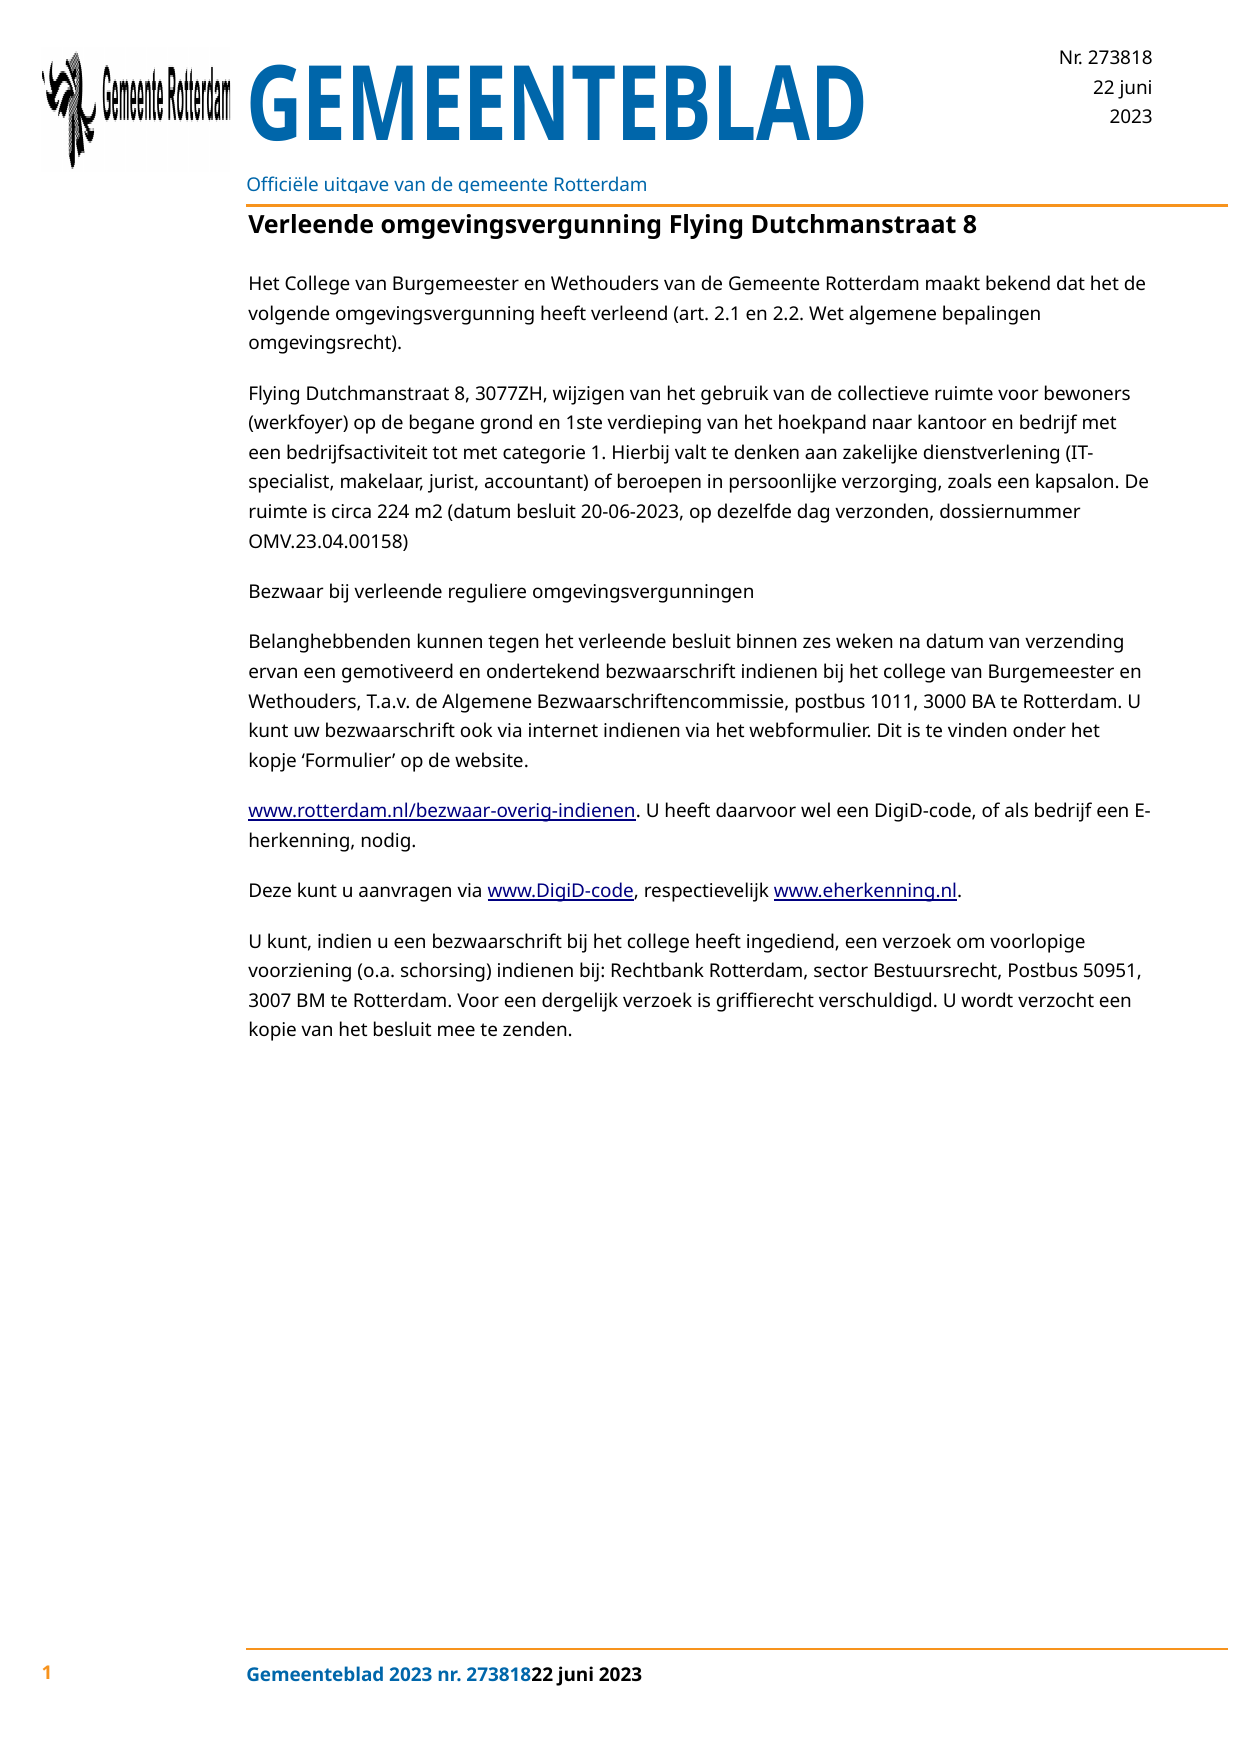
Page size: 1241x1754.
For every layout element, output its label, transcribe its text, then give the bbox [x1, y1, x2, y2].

text Deze kunt u aanvragen via www.DigiD-code, respectievelijk www.eherkenning.nl. [248, 877, 1152, 903]
text www.rotterdam.nl/bezwaar-overig-indienen. U heeft daarvoor wel een DigiD-code, of als bedrijf een E-herkenning, nodig. [248, 797, 1152, 853]
picture [41, 47, 231, 172]
text Verleende omgevingsvergunning Flying Dutchmanstraat 8 [248, 207, 1152, 241]
text Het College van Burgemeester en Wethouders van de Gemeente Rotterdam maakt bekend dat het de volgende omgevingsvergunning heeft verleend (art. 2.1 en 2.2. Wet algemene bepalingen omgevingsrecht). [248, 270, 1152, 355]
text U kunt, indien u een bezwaarschrift bij het college heeft ingediend, een verzoek om voorlopige voorziening (o.a. schorsing) indienen bij: Rechtbank Rotterdam, sector Bestuursrecht, Postbus 50951, 3007 BM te Rotterdam. Voor een dergelijk verzoek is griffierecht verschuldigd. U wordt verzocht een kopie van het besluit mee te zenden. [248, 928, 1152, 1042]
text Bezwaar bij verleende reguliere omgevingsvergunningen [248, 578, 1152, 604]
text Flying Dutchmanstraat 8, 3077ZH, wijzigen van het gebruik van de collectieve ruimte voor bewoners (werkfoyer) op de begane grond en 1ste verdieping van het hoekpand naar kantoor en bedrijf met een bedrijfsactiviteit tot met categorie 1. Hierbij valt te denken aan zakelijke dienstverlening (IT-specialist, makelaar, jurist, accountant) of beroepen in persoonlijke verzorging, zoals een kapsalon. De ruimte is circa 224 m2 (datum besluit 20-06-2023, op dezelfde dag verzonden, dossiernummer OMV.23.04.00158) [248, 380, 1152, 553]
text Belanghebbenden kunnen tegen het verleende besluit binnen zes weken na datum van verzending ervan een gemotiveerd en ondertekend bezwaarschrift indienen bij het college van Burgemeester en Wethouders, T.a.v. de Algemene Bezwaarschriftencommissie, postbus 1011, 3000 BA te Rotterdam. U kunt uw bezwaarschrift ook via internet indienen via het webformulier. Dit is te vinden onder het kopje ‘Formulier’ op de website. [248, 629, 1152, 773]
